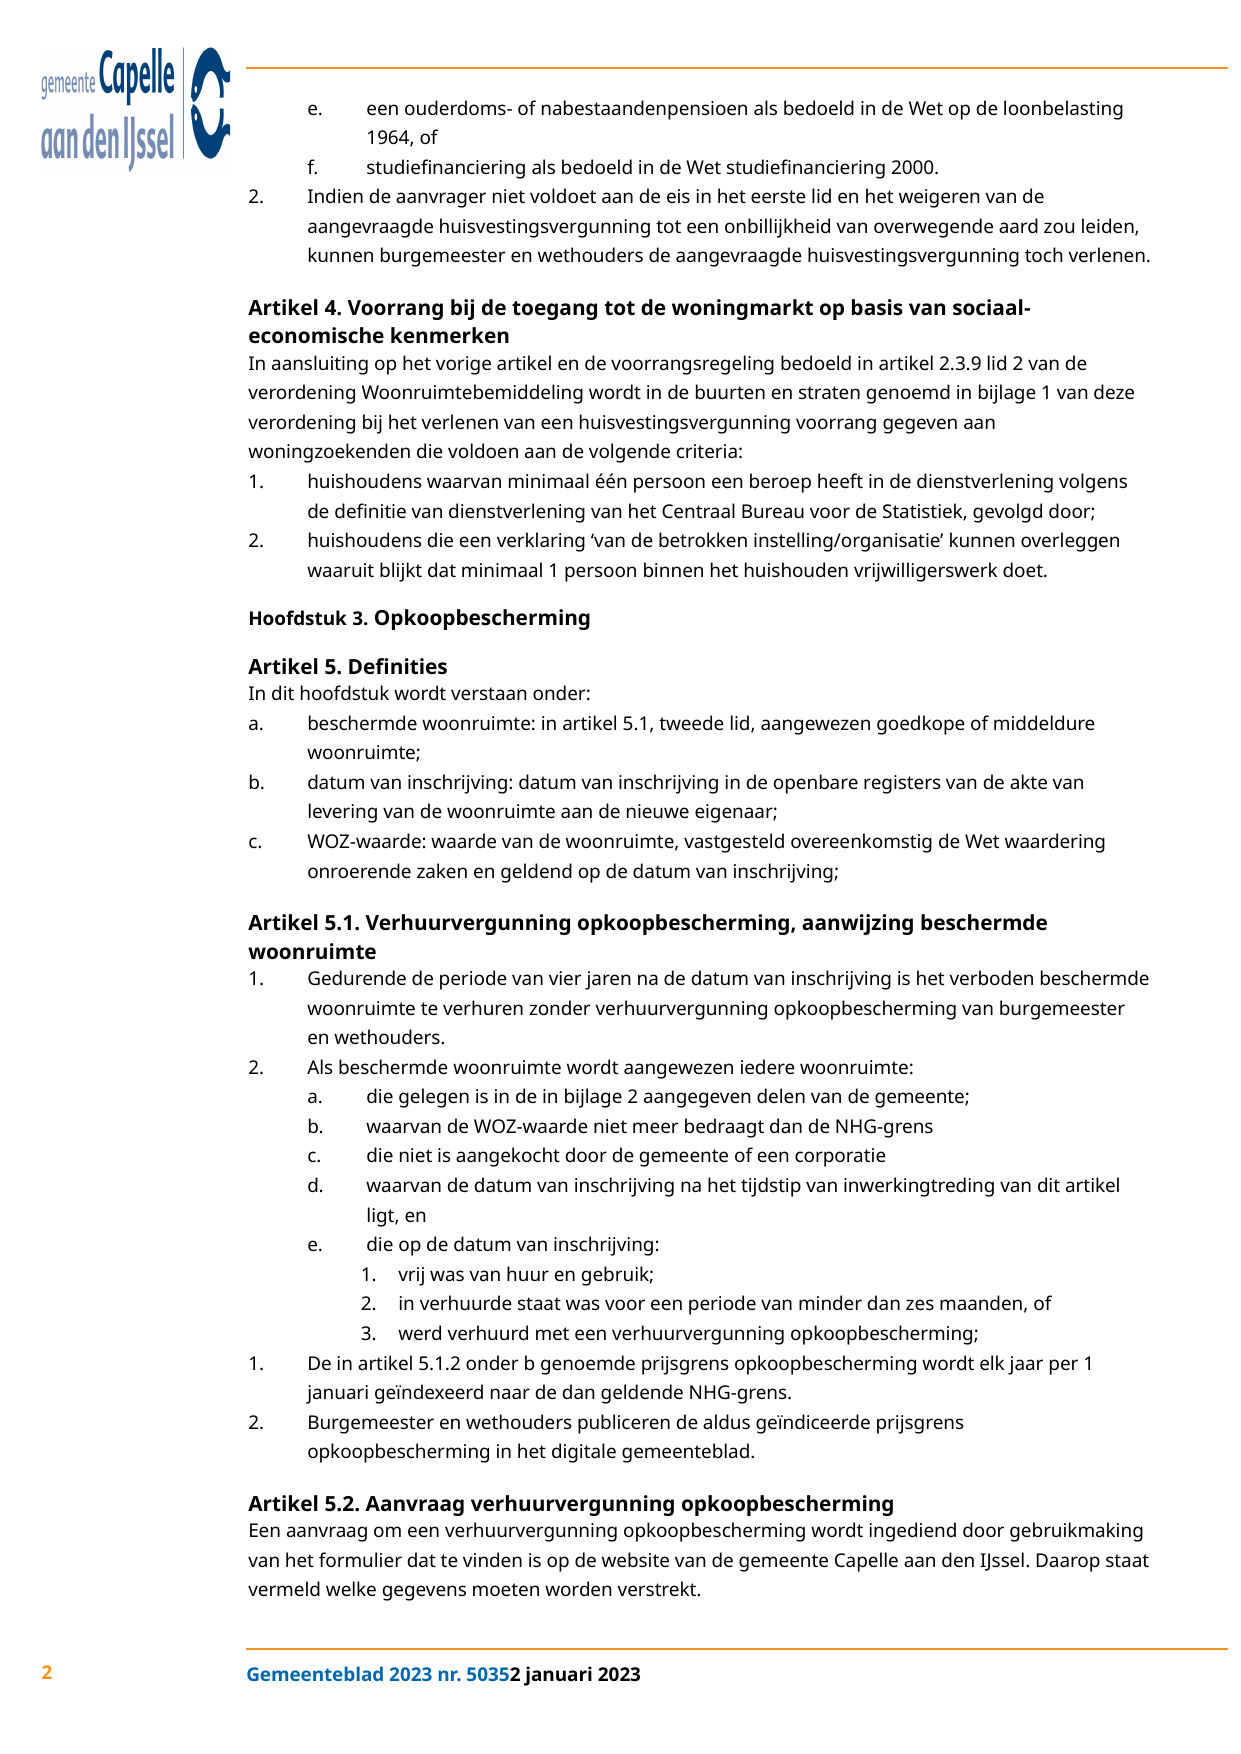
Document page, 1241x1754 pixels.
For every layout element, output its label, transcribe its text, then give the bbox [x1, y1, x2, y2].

list waarvan de WOZ-waarde niet meer bedraagt dan de NHG-grens [307, 1113, 1152, 1139]
list WOZ-waarde: waarde van de woonruimte, vastgesteld overeenkomstig de Wet waardering onroerende zaken en geldend op de datum van inschrijving; [248, 828, 1152, 884]
list Burgemeester en wethouders publiceren de aldus geïndiceerde prijsgrens opkoopbescherming in het digitale gemeenteblad. [248, 1409, 1152, 1464]
text Een aanvraag om een verhuurvergunning opkoopbescherming wordt ingediend door gebruikmaking van het formulier dat te vinden is op de website van de gemeente Capelle aan den IJssel. Daarop staat vermeld welke gegevens moeten worden verstrekt. [248, 1517, 1152, 1602]
text Artikel 5.1. Verhuurvergunning opkoopbescherming, aanwijzing beschermde woonruimte [248, 908, 1152, 965]
list beschermde woonruimte: in artikel 5.1, tweede lid, aangewezen goedkope of middeldure woonruimte; [248, 710, 1152, 765]
list in verhuurde staat was voor een periode van minder dan zes maanden, of [361, 1291, 1152, 1316]
list Gedurende de periode van vier jaren na de datum van inschrijving is het verboden beschermde woonruimte te verhuren zonder verhuurvergunning opkoopbescherming van burgemeester en wethouders. [248, 965, 1152, 1050]
list die op de datum van inschrijving: [307, 1231, 1152, 1257]
list werd verhuurd met een verhuurvergunning opkoopbescherming; [361, 1320, 1152, 1346]
list een ouderdoms- of nabestaandenpensioen als bedoeld in de Wet op de loonbelasting 1964, of [307, 95, 1152, 150]
list De in artikel 5.1.2 onder b genoemde prijsgrens opkoopbescherming wordt elk jaar per 1 januari geïndexeerd naar de dan geldende NHG-grens. [248, 1350, 1152, 1405]
text Artikel 4. Voorrang bij de toegang tot de woningmarkt op basis van sociaal-economische kenmerken [248, 293, 1152, 350]
list die gelegen is in de in bijlage 2 aangegeven delen van de gemeente; [307, 1083, 1152, 1109]
picture [41, 47, 231, 172]
list die niet is aangekocht door de gemeente of een corporatie [307, 1143, 1152, 1168]
list huishoudens waarvan minimaal één persoon een beroep heeft in de dienstverlening volgens de definitie van dienstverlening van het Centraal Bureau voor de Statistiek, gevolgd door; [248, 468, 1152, 524]
list vrij was van huur en gebruik; [361, 1261, 1152, 1287]
text In aansluiting op het vorige artikel en de voorrangsregeling bedoeld in artikel 2.3.9 lid 2 van de verordening Woonruimtebemiddeling wordt in de buurten en straten genoemd in bijlage 1 van deze verordening bij het verlenen van een huisvestingsvergunning voorrang gegeven aan woningzoekenden die voldoen aan de volgende criteria: [248, 350, 1152, 464]
list studiefinanciering als bedoeld in de Wet studiefinanciering 2000. [307, 154, 1152, 180]
list huishoudens die een verklaring ‘van de betrokken instelling/organisatie’ kunnen overleggen waaruit blijkt dat minimaal 1 persoon binnen het huishouden vrijwilligerswerk doet. [248, 527, 1152, 583]
text Artikel 5. Definities [248, 652, 1152, 680]
text In dit hoofdstuk wordt verstaan onder: [248, 680, 1152, 706]
list Als beschermde woonruimte wordt aangewezen iedere woonruimte: [248, 1054, 1152, 1080]
list waarvan de datum van inschrijving na het tijdstip van inwerkingtreding van dit artikel ligt, en [307, 1172, 1152, 1228]
text Hoofdstuk 3. Opkoopbescherming [248, 603, 1152, 631]
list datum van inschrijving: datum van inschrijving in de openbare registers van de akte van levering van de woonruimte aan de nieuwe eigenaar; [248, 769, 1152, 824]
list Indien de aanvrager niet voldoet aan de eis in het eerste lid en het weigeren van de aangevraagde huisvestingsvergunning tot een onbillijkheid van overwegende aard zou leiden, kunnen burgemeester en wethouders de aangevraagde huisvestingsvergunning toch verlenen. [248, 183, 1152, 268]
text Artikel 5.2. Aanvraag verhuurvergunning opkoopbescherming [248, 1489, 1152, 1517]
